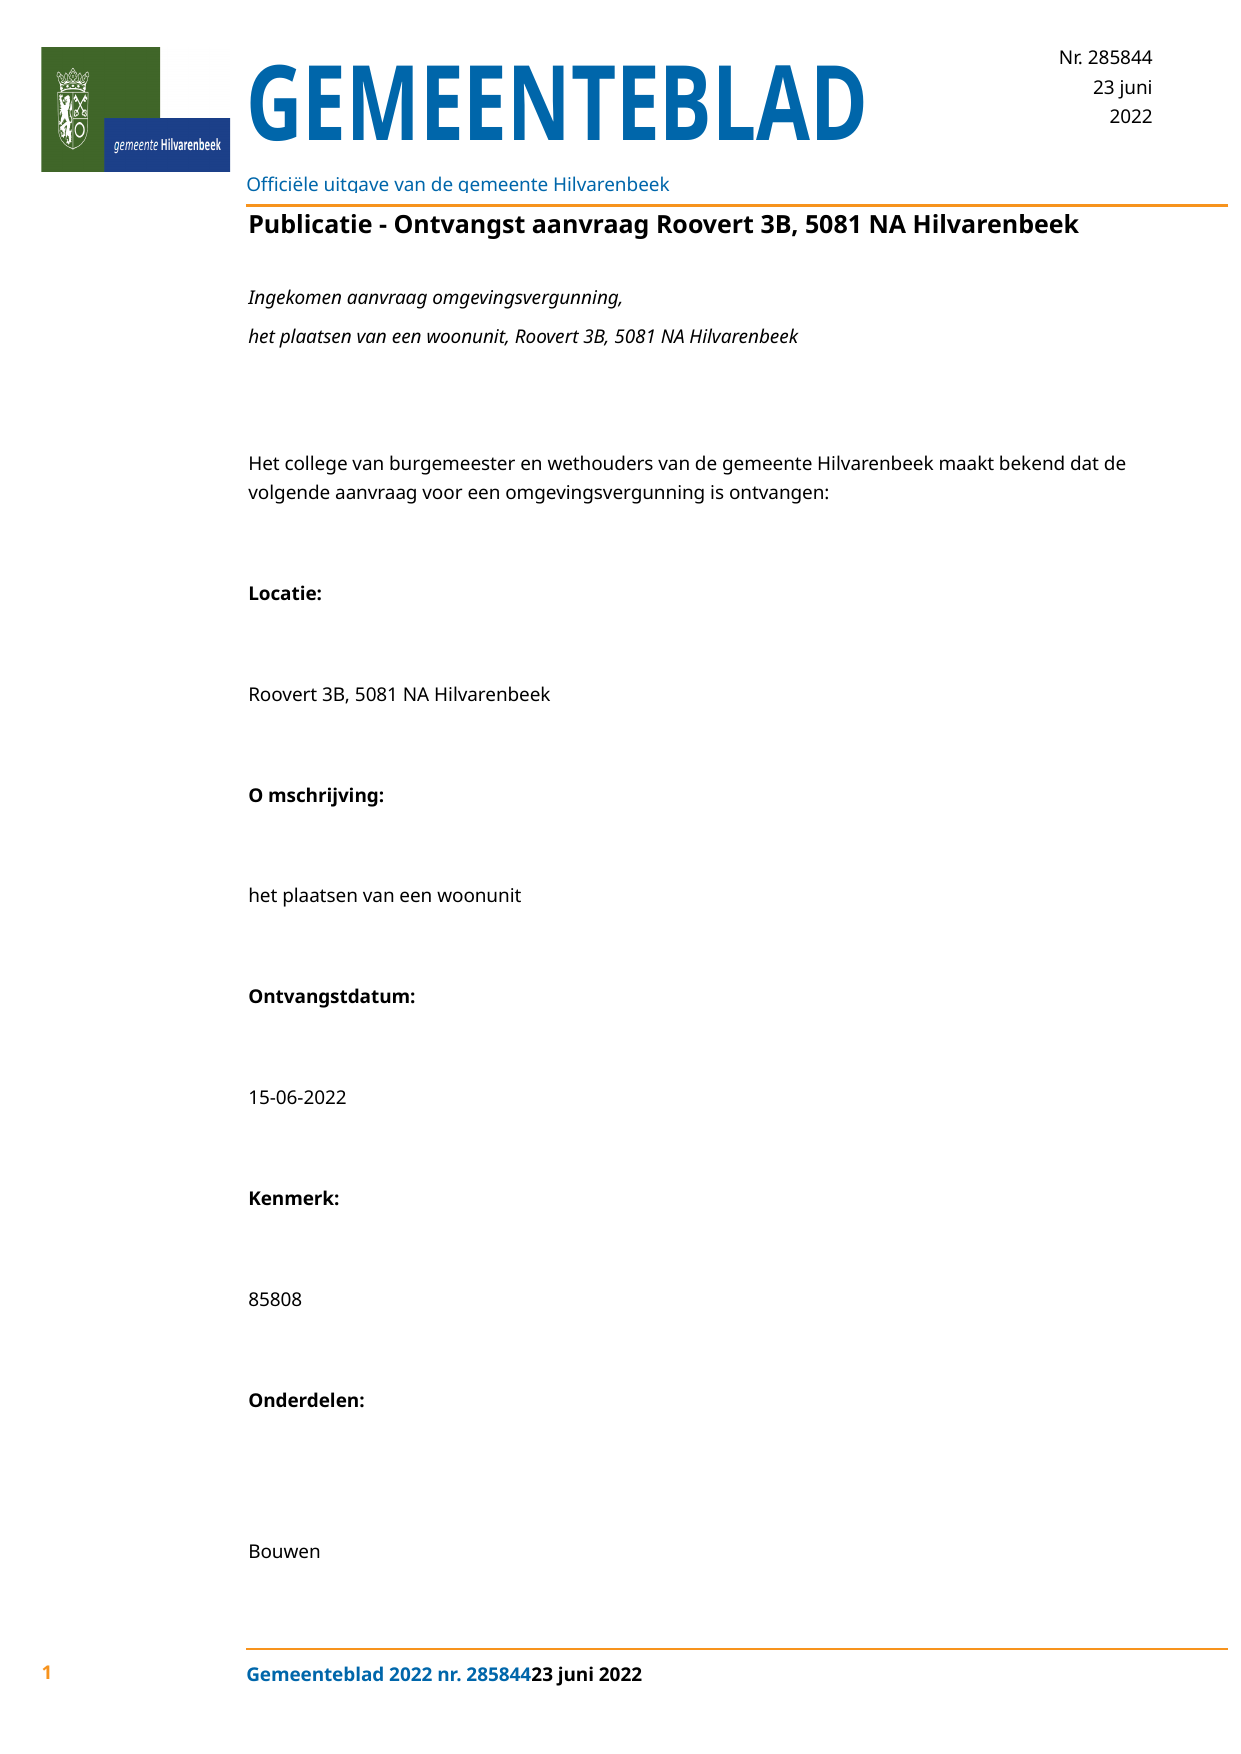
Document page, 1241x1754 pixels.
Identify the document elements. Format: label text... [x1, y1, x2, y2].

text Onderdelen: [248, 1387, 1152, 1412]
text Kenmerk: [248, 1185, 1152, 1211]
text Ontvangstdatum: [248, 983, 1152, 1009]
text 15-06-2022 [248, 1084, 1152, 1110]
text Bouwen [248, 1538, 1152, 1564]
text Roovert 3B, 5081 NA Hilvarenbeek [248, 681, 1152, 707]
picture [41, 47, 231, 172]
text het plaatsen van een woonunit, Roovert 3B, 5081 NA Hilvarenbeek [248, 323, 1152, 349]
text Publicatie - Ontvangst aanvraag Roovert 3B, 5081 NA Hilvarenbeek [248, 207, 1152, 241]
text 85808 [248, 1286, 1152, 1312]
text Ingekomen aanvraag omgevingsvergunning, [248, 284, 1152, 309]
text Het college van burgemeester en wethouders van de gemeente Hilvarenbeek maakt bekend dat de volgende aanvraag voor een omgevingsvergunning is ontvangen: [248, 450, 1152, 505]
text O mschrijving: [248, 782, 1152, 807]
text het plaatsen van een woonunit [248, 883, 1152, 908]
text Locatie: [248, 580, 1152, 606]
